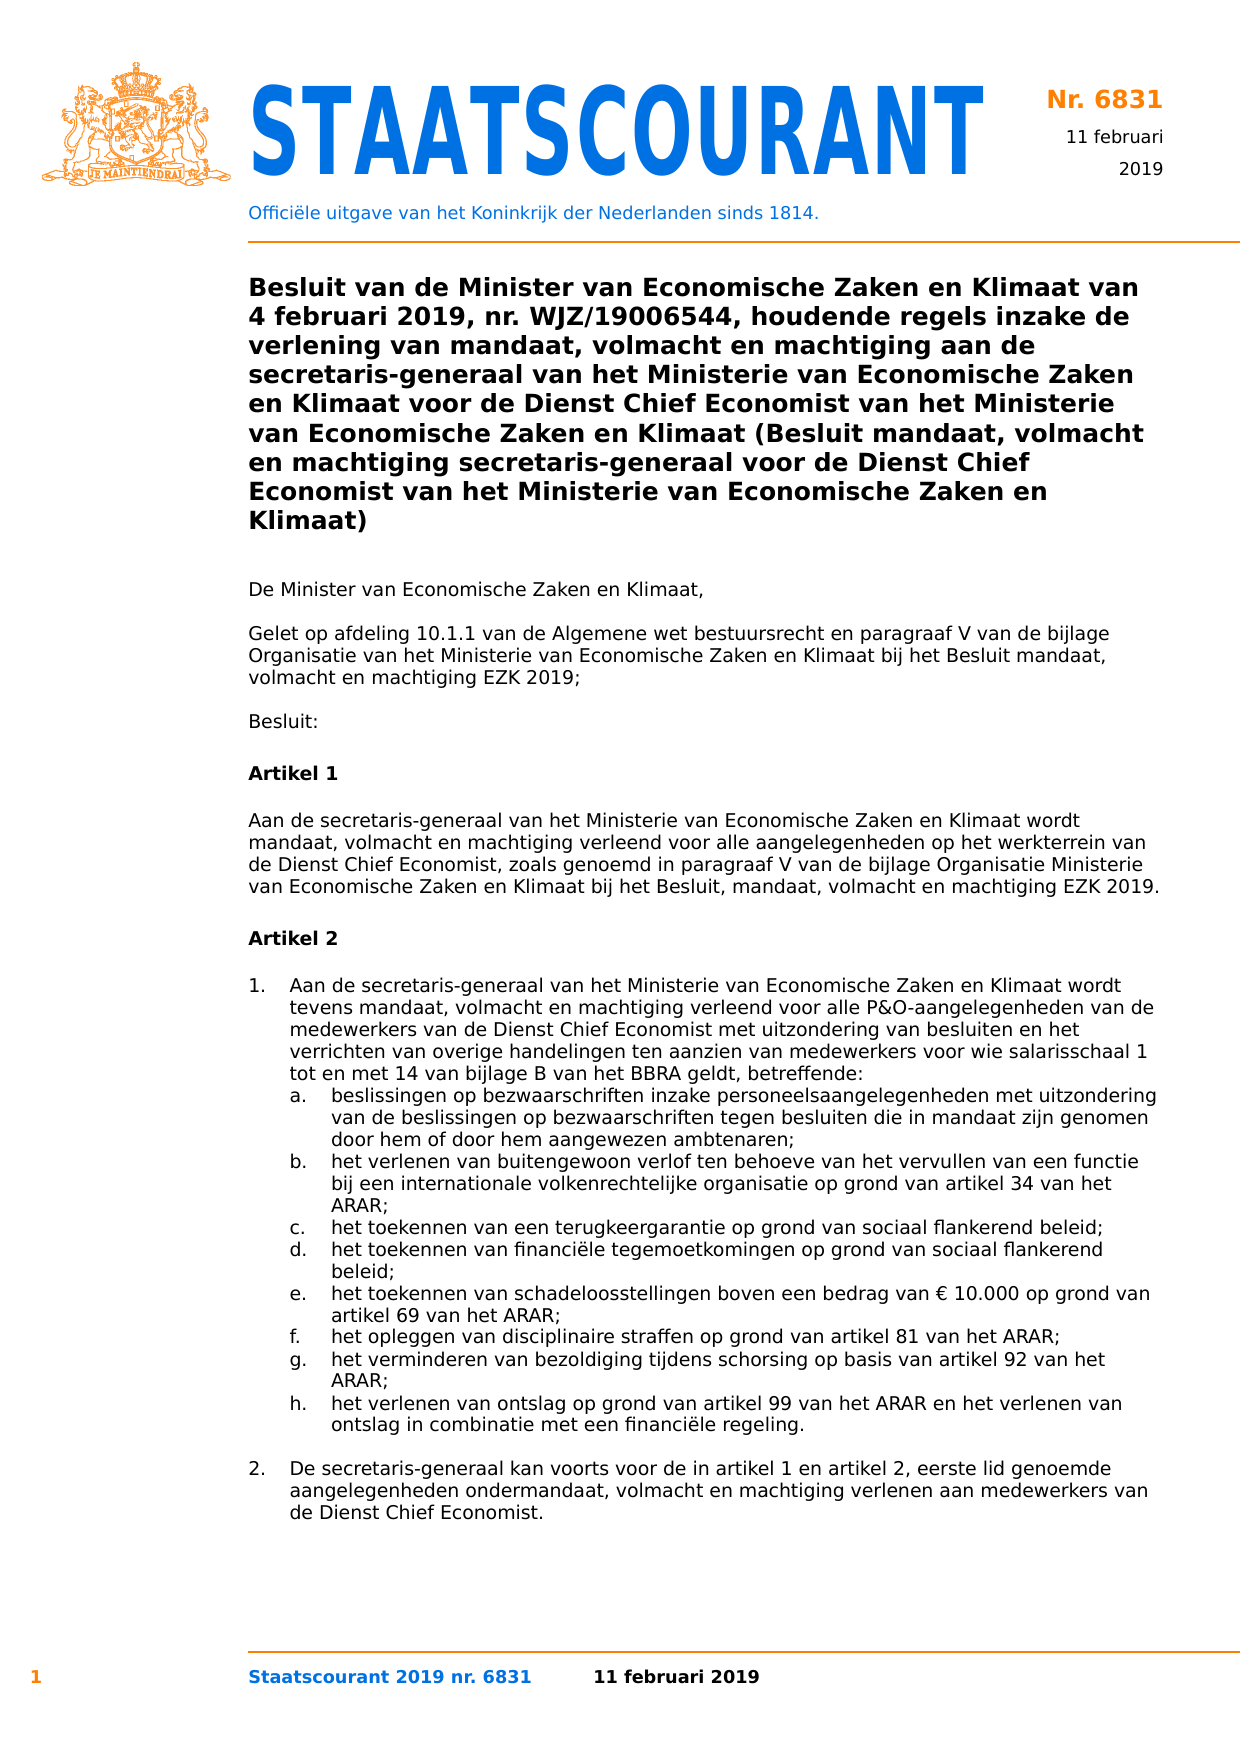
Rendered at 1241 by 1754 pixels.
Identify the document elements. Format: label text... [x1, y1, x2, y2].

table_header STAATSCOURANT [248, 62, 998, 203]
table_cell Officiële uitgave van het Koninkrijk der Nederlanden sinds 1814. [248, 203, 1240, 241]
table_header [25, 62, 248, 241]
text c. het toekennen van een terugkeergarantie op grond van sociaal flankerend beleid; [289, 1217, 1163, 1238]
text e. het toekennen van schadeloosstellingen boven een bedrag van € 10.000 op grond van artikel 69 van het ARAR; [289, 1282, 1163, 1326]
text De Minister van Economische Zaken en Klimaat, [248, 579, 1163, 601]
text d. het toekennen van financiële tegemoetkomingen op grond van sociaal flankerend beleid; [289, 1238, 1163, 1282]
subtitle Artikel 1 [248, 763, 1163, 785]
subtitle Besluit van de Minister van Economische Zaken en Klimaat van 4 februari 2019, nr. WJZ/19006544, houdende regels inzake de verlening van mandaat, volmacht en machtiging aan de secretaris-generaal van het Ministerie van Economische Zaken en Klimaat voor de Dienst Chief Economist van het Ministerie van Economische Zaken en Klimaat (Besluit mandaat, volmacht en machtiging secretaris-generaal voor de Dienst Chief Economist van het Ministerie van Economische Zaken en Klimaat) [248, 273, 1163, 536]
subtitle Artikel 2 [248, 928, 1163, 950]
text b. het verlenen van buitengewoon verlof ten behoeve van het vervullen van een functie bij een internationale volkenrechtelijke organisatie op grond van artikel 34 van het ARAR; [289, 1151, 1163, 1217]
text h. het verlenen van ontslag op grond van artikel 99 van het ARAR en het verlenen van ontslag in combinatie met een financiële regeling. [289, 1392, 1163, 1436]
text Aan de secretaris-generaal van het Ministerie van Economische Zaken en Klimaat wordt mandaat, volmacht en machtiging verleend voor alle aangelegenheden op het werkterrein van de Dienst Chief Economist, zoals genoemd in paragraaf V van de bijlage Organisatie Ministerie van Economische Zaken en Klimaat bij het Besluit, mandaat, volmacht en machtiging EZK 2019. [248, 810, 1163, 898]
text 2. De secretaris-generaal kan voorts voor de in artikel 1 en artikel 2, eerste lid genoemde aangelegenheden ondermandaat, volmacht en machtiging verlenen aan medewerkers van de Dienst Chief Economist. [248, 1458, 1163, 1524]
text 1. Aan de secretaris-generaal van het Ministerie van Economische Zaken en Klimaat wordt tevens mandaat, volmacht en machtiging verleend voor alle P&O-aangelegenheden van de medewerkers van de Dienst Chief Economist met uitzondering van besluiten en het verrichten van overige handelingen ten aanzien van medewerkers voor wie salarisschaal 1 tot en met 14 van bijlage B van het BBRA geldt, betreffende: [248, 975, 1163, 1085]
table_header Nr. 6831 [998, 62, 1240, 121]
table_cell 11 februari [998, 121, 1240, 153]
table_cell 2019 [998, 153, 1240, 203]
text a. beslissingen op bezwaarschriften inzake personeelsaangelegenheden met uitzondering van de beslissingen op bezwaarschriften tegen besluiten die in mandaat zijn genomen door hem of door hem aangewezen ambtenaren; [289, 1085, 1163, 1151]
text g. het verminderen van bezoldiging tijdens schorsing op basis van artikel 92 van het ARAR; [289, 1348, 1163, 1392]
picture [41, 62, 231, 186]
text Gelet op afdeling 10.1.1 van de Algemene wet bestuursrecht en paragraaf V van de bijlage Organisatie van het Ministerie van Economische Zaken en Klimaat bij het Besluit mandaat, volmacht en machtiging EZK 2019; [248, 623, 1163, 689]
text Besluit: [248, 711, 1163, 733]
text f. het opleggen van disciplinaire straffen op grond van artikel 81 van het ARAR; [289, 1326, 1163, 1348]
